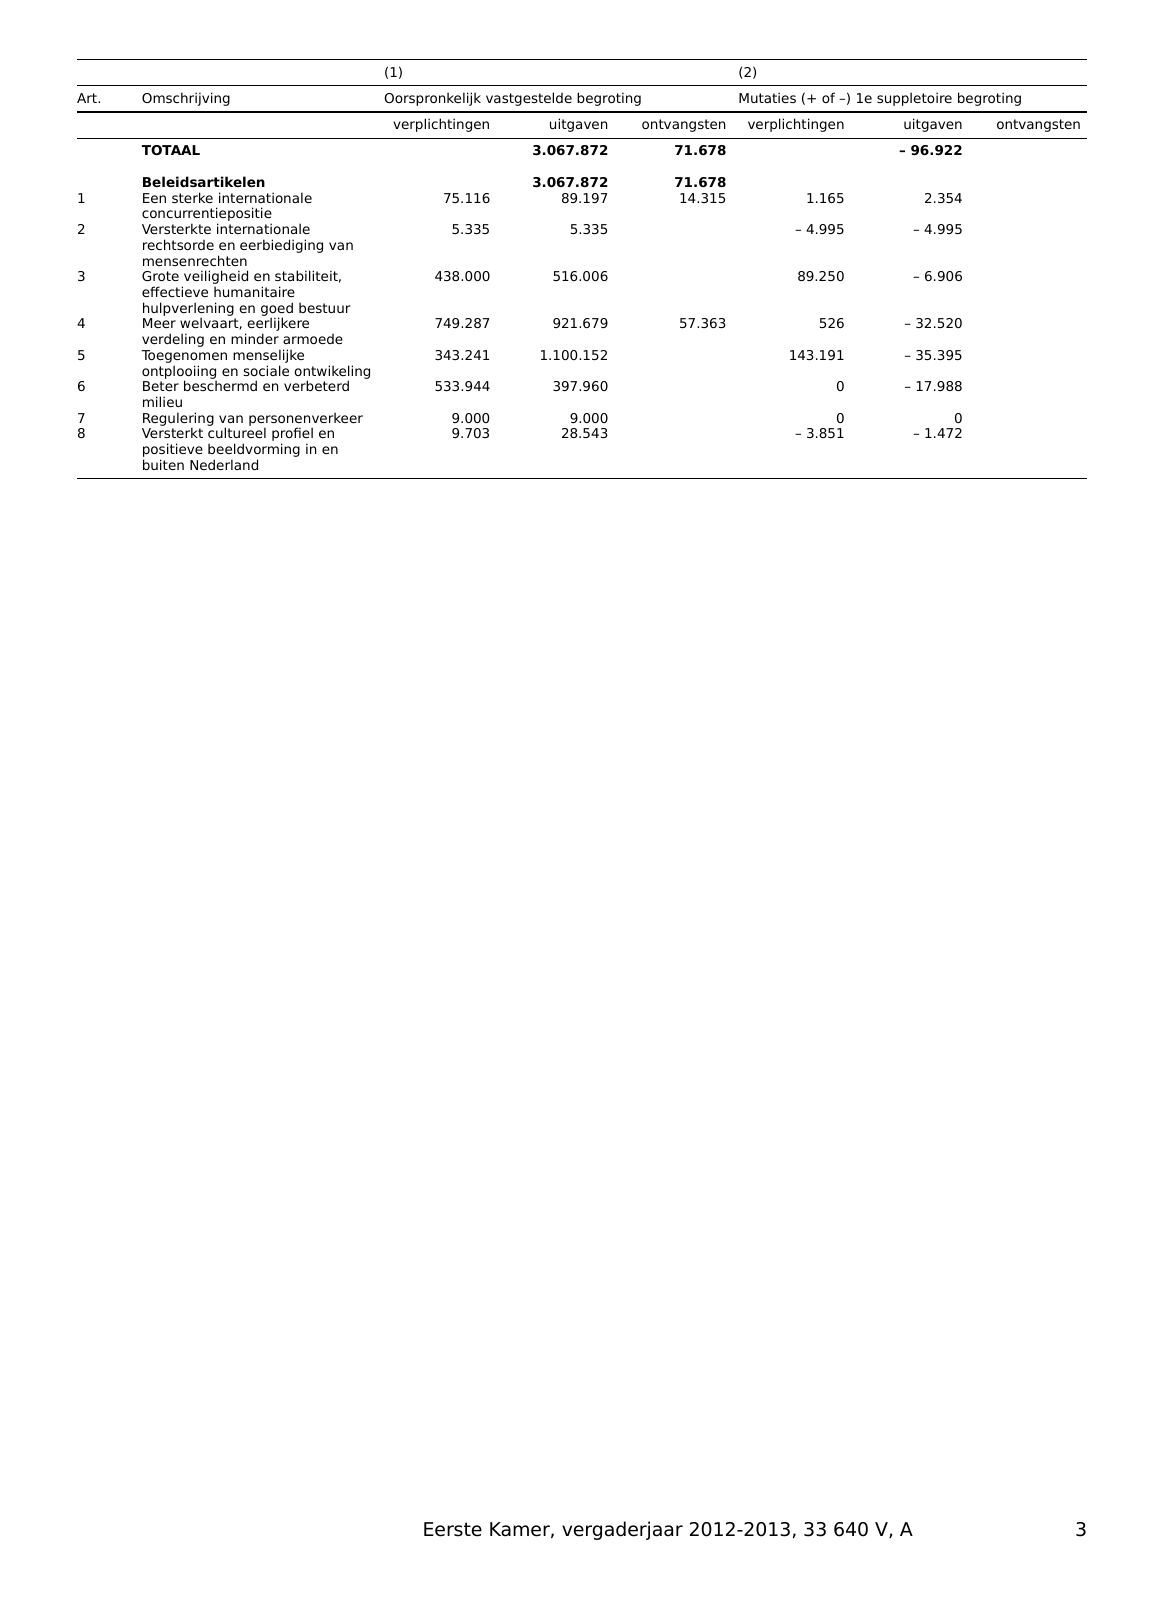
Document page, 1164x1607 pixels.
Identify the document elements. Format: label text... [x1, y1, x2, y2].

table_cell [77, 159, 136, 175]
table_cell [77, 175, 136, 190]
table_cell 0 [732, 379, 850, 411]
table_cell [969, 316, 1087, 348]
table_cell – 96.922 [850, 139, 968, 159]
table_cell [969, 348, 1087, 379]
table_cell [614, 222, 732, 269]
table_cell uitgaven [850, 113, 968, 137]
table_cell [614, 426, 732, 478]
table_cell 8 [77, 426, 136, 478]
table_cell – 32.520 [850, 316, 968, 348]
table_cell – 3.851 [732, 426, 850, 478]
table_cell Mutaties (+ of –) 1e suppletoire begroting [732, 86, 1087, 111]
table_cell [378, 159, 496, 175]
table_cell 1.100.152 [496, 348, 614, 379]
table_cell 397.960 [496, 379, 614, 411]
table_cell [969, 426, 1087, 478]
table_cell 143.191 [732, 348, 850, 379]
table_cell 2.354 [850, 190, 968, 222]
table_cell 2 [77, 222, 136, 269]
table_cell Beleidsartikelen [136, 175, 378, 190]
table_cell verplichtingen [732, 113, 850, 137]
table_cell [850, 175, 968, 190]
table_cell [969, 269, 1087, 316]
table_cell uitgaven [496, 113, 614, 137]
table_cell 5.335 [496, 222, 614, 269]
table_header [136, 60, 378, 85]
table_cell [969, 139, 1087, 159]
table_cell – 17.988 [850, 379, 968, 411]
table_cell 28.543 [496, 426, 614, 478]
table_cell Grote veiligheid en stabiliteit, effectieve humanitaire hulpverlening en goed bestuur [136, 269, 378, 316]
table_cell 71.678 [614, 175, 732, 190]
table_cell [77, 113, 136, 137]
table_cell 9.000 [496, 411, 614, 426]
table_cell [614, 159, 732, 175]
table_cell Toegenomen menselijke ontplooiing en sociale ontwikeling [136, 348, 378, 379]
table_cell Versterkte internationale rechtsorde en eerbiediging van mensenrechten [136, 222, 378, 269]
table_cell – 4.995 [850, 222, 968, 269]
table_cell [378, 139, 496, 159]
table_cell [136, 159, 378, 175]
table_cell 749.287 [378, 316, 496, 348]
table_cell [732, 139, 850, 159]
table_cell [378, 175, 496, 190]
table_cell [614, 269, 732, 316]
table_cell 7 [77, 411, 136, 426]
table_cell 9.000 [378, 411, 496, 426]
table_cell 14.315 [614, 190, 732, 222]
table_cell – 1.472 [850, 426, 968, 478]
table_cell [496, 159, 614, 175]
table_cell [850, 159, 968, 175]
table_cell 5.335 [378, 222, 496, 269]
table_cell [614, 348, 732, 379]
table_cell Meer welvaart, eerlijkere verdeling en minder armoede [136, 316, 378, 348]
table_cell [969, 222, 1087, 269]
table_cell ontvangsten [614, 113, 732, 137]
table_header (1) [378, 60, 732, 85]
table_cell [77, 139, 136, 159]
table_cell [732, 159, 850, 175]
table_cell Beter beschermd en verbeterd milieu [136, 379, 378, 411]
table_cell 1 [77, 190, 136, 222]
table_cell – 35.395 [850, 348, 968, 379]
table_cell [969, 159, 1087, 175]
table_cell 921.679 [496, 316, 614, 348]
table_cell 0 [850, 411, 968, 426]
table_cell 75.116 [378, 190, 496, 222]
table_cell [136, 113, 378, 137]
table_cell ontvangsten [969, 113, 1087, 137]
table_header (2) [732, 60, 1087, 85]
table_cell 57.363 [614, 316, 732, 348]
table_cell [614, 379, 732, 411]
table_cell [614, 411, 732, 426]
table_cell Een sterke internationale concurrentiepositie [136, 190, 378, 222]
table_cell verplichtingen [378, 113, 496, 137]
table_cell 526 [732, 316, 850, 348]
table_cell 533.944 [378, 379, 496, 411]
table_cell 3.067.872 [496, 175, 614, 190]
table_cell Versterkt cultureel profiel en positieve beeldvorming in en buiten Nederland [136, 426, 378, 478]
table_cell 1.165 [732, 190, 850, 222]
table_cell – 4.995 [732, 222, 850, 269]
table_cell 3.067.872 [496, 139, 614, 159]
table_cell 6 [77, 379, 136, 411]
table_cell Omschrijving [136, 86, 378, 111]
table_cell 438.000 [378, 269, 496, 316]
table_cell 89.250 [732, 269, 850, 316]
table_cell 516.006 [496, 269, 614, 316]
table_cell Oorspronkelijk vastgestelde begroting [378, 86, 732, 111]
table_cell – 6.906 [850, 269, 968, 316]
table_header [77, 60, 136, 85]
table_cell [969, 379, 1087, 411]
table_cell 343.241 [378, 348, 496, 379]
table_cell 9.703 [378, 426, 496, 478]
table_cell Regulering van personenverkeer [136, 411, 378, 426]
table_cell [969, 190, 1087, 222]
table_cell TOTAAL [136, 139, 378, 159]
table_cell 5 [77, 348, 136, 379]
table_cell [732, 175, 850, 190]
table_cell 71.678 [614, 139, 732, 159]
table_cell Art. [77, 86, 136, 111]
table_cell 3 [77, 269, 136, 316]
table_cell [969, 175, 1087, 190]
table_cell 4 [77, 316, 136, 348]
table_cell 89.197 [496, 190, 614, 222]
table_cell [969, 411, 1087, 426]
table_cell 0 [732, 411, 850, 426]
